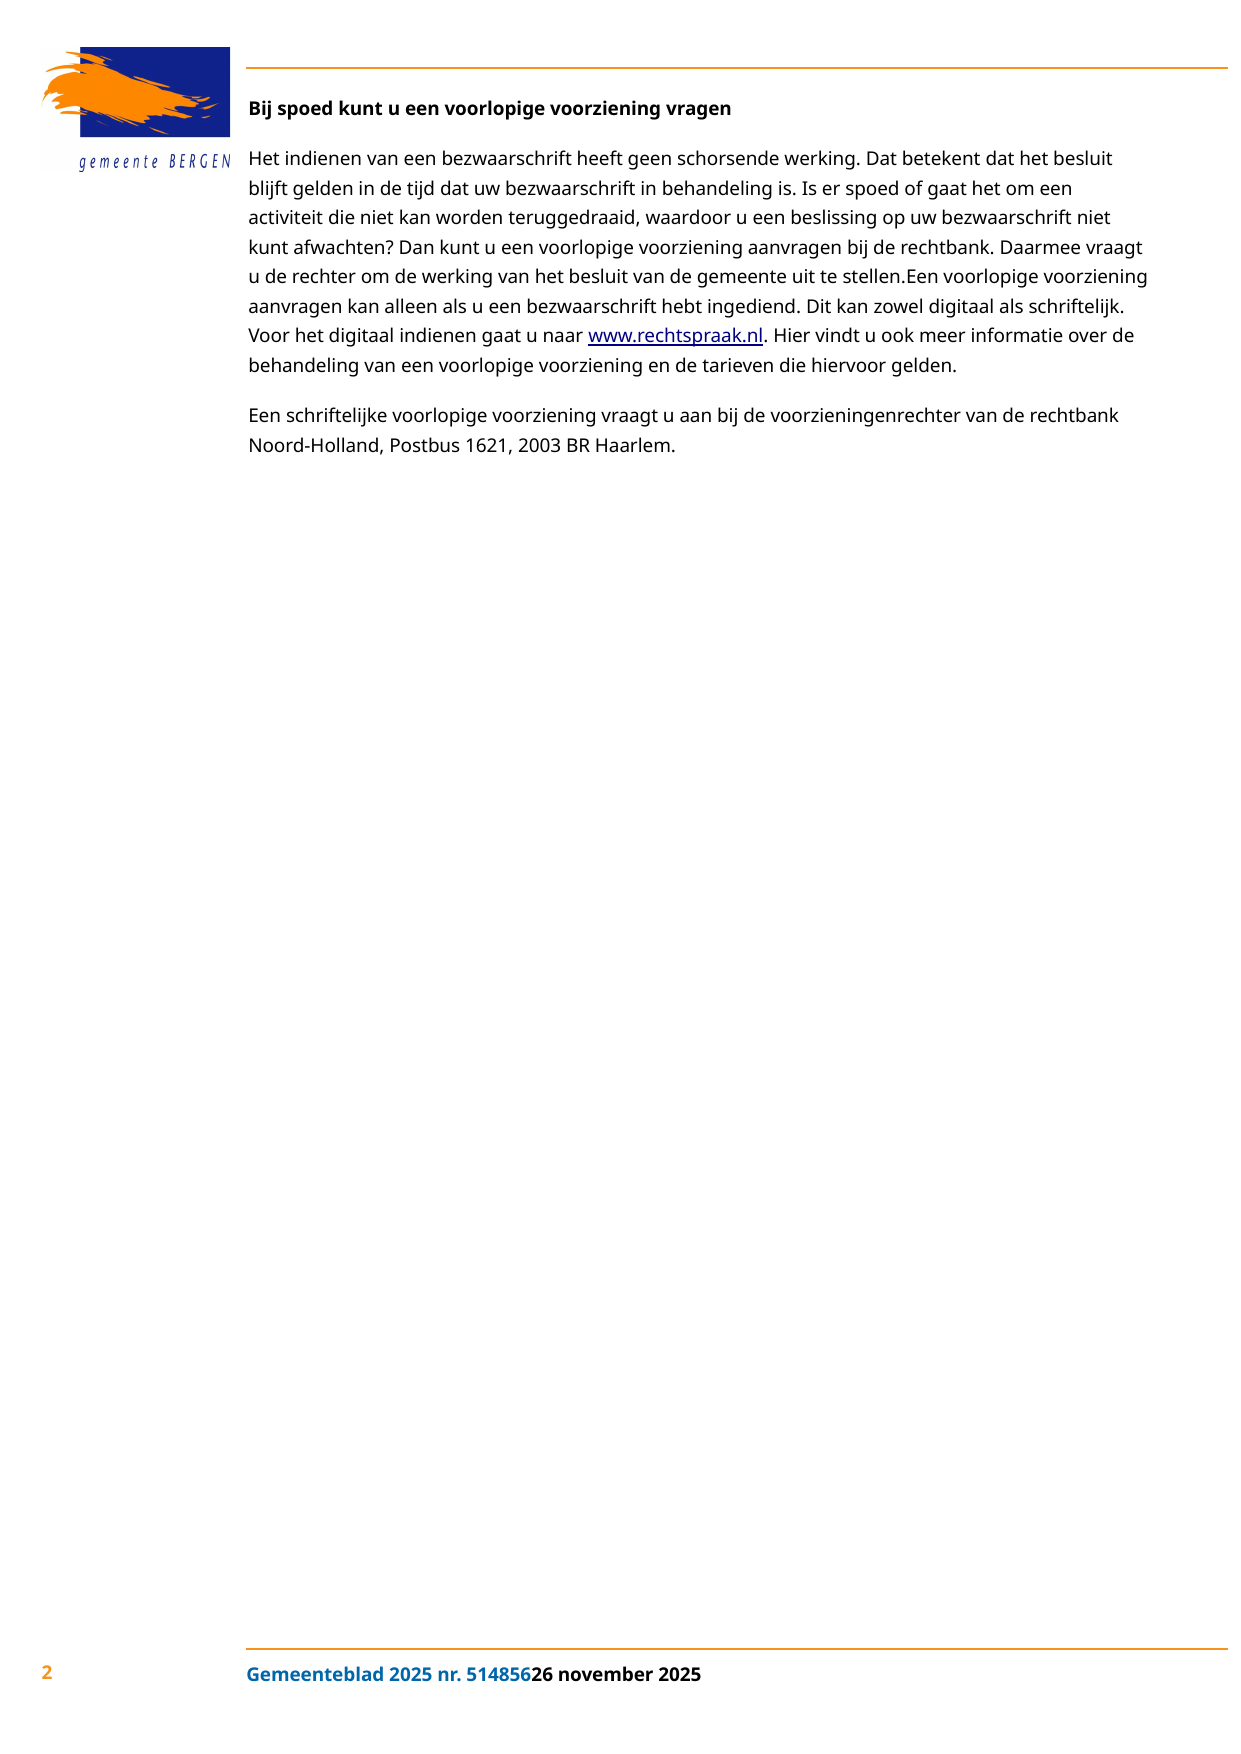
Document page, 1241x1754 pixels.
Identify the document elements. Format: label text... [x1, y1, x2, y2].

text Een schriftelijke voorlopige voorziening vraagt u aan bij de voorzieningenrechter van de rechtbank Noord-Holland, Postbus 1621, 2003 BR Haarlem. [248, 403, 1152, 458]
text Het indienen van een bezwaarschrift heeft geen schorsende werking. Dat betekent dat het besluit blijft gelden in de tijd dat uw bezwaarschrift in behandeling is. Is er spoed of gaat het om een activiteit die niet kan worden teruggedraaid, waardoor u een beslissing op uw bezwaarschrift niet kunt afwachten? Dan kunt u een voorlopige voorziening aanvragen bij de rechtbank. Daarmee vraagt u de rechter om de werking van het besluit van de gemeente uit te stellen.Een voorlopige voorziening aanvragen kan alleen als u een bezwaarschrift hebt ingediend. Dit kan zowel digitaal als schriftelijk. Voor het digitaal indienen gaat u naar www.rechtspraak.nl. Hier vindt u ook meer informatie over de behandeling van een voorlopige voorziening en de tarieven die hiervoor gelden. [248, 145, 1152, 378]
picture [41, 47, 231, 172]
text Bij spoed kunt u een voorlopige voorziening vragen [248, 95, 1152, 121]
